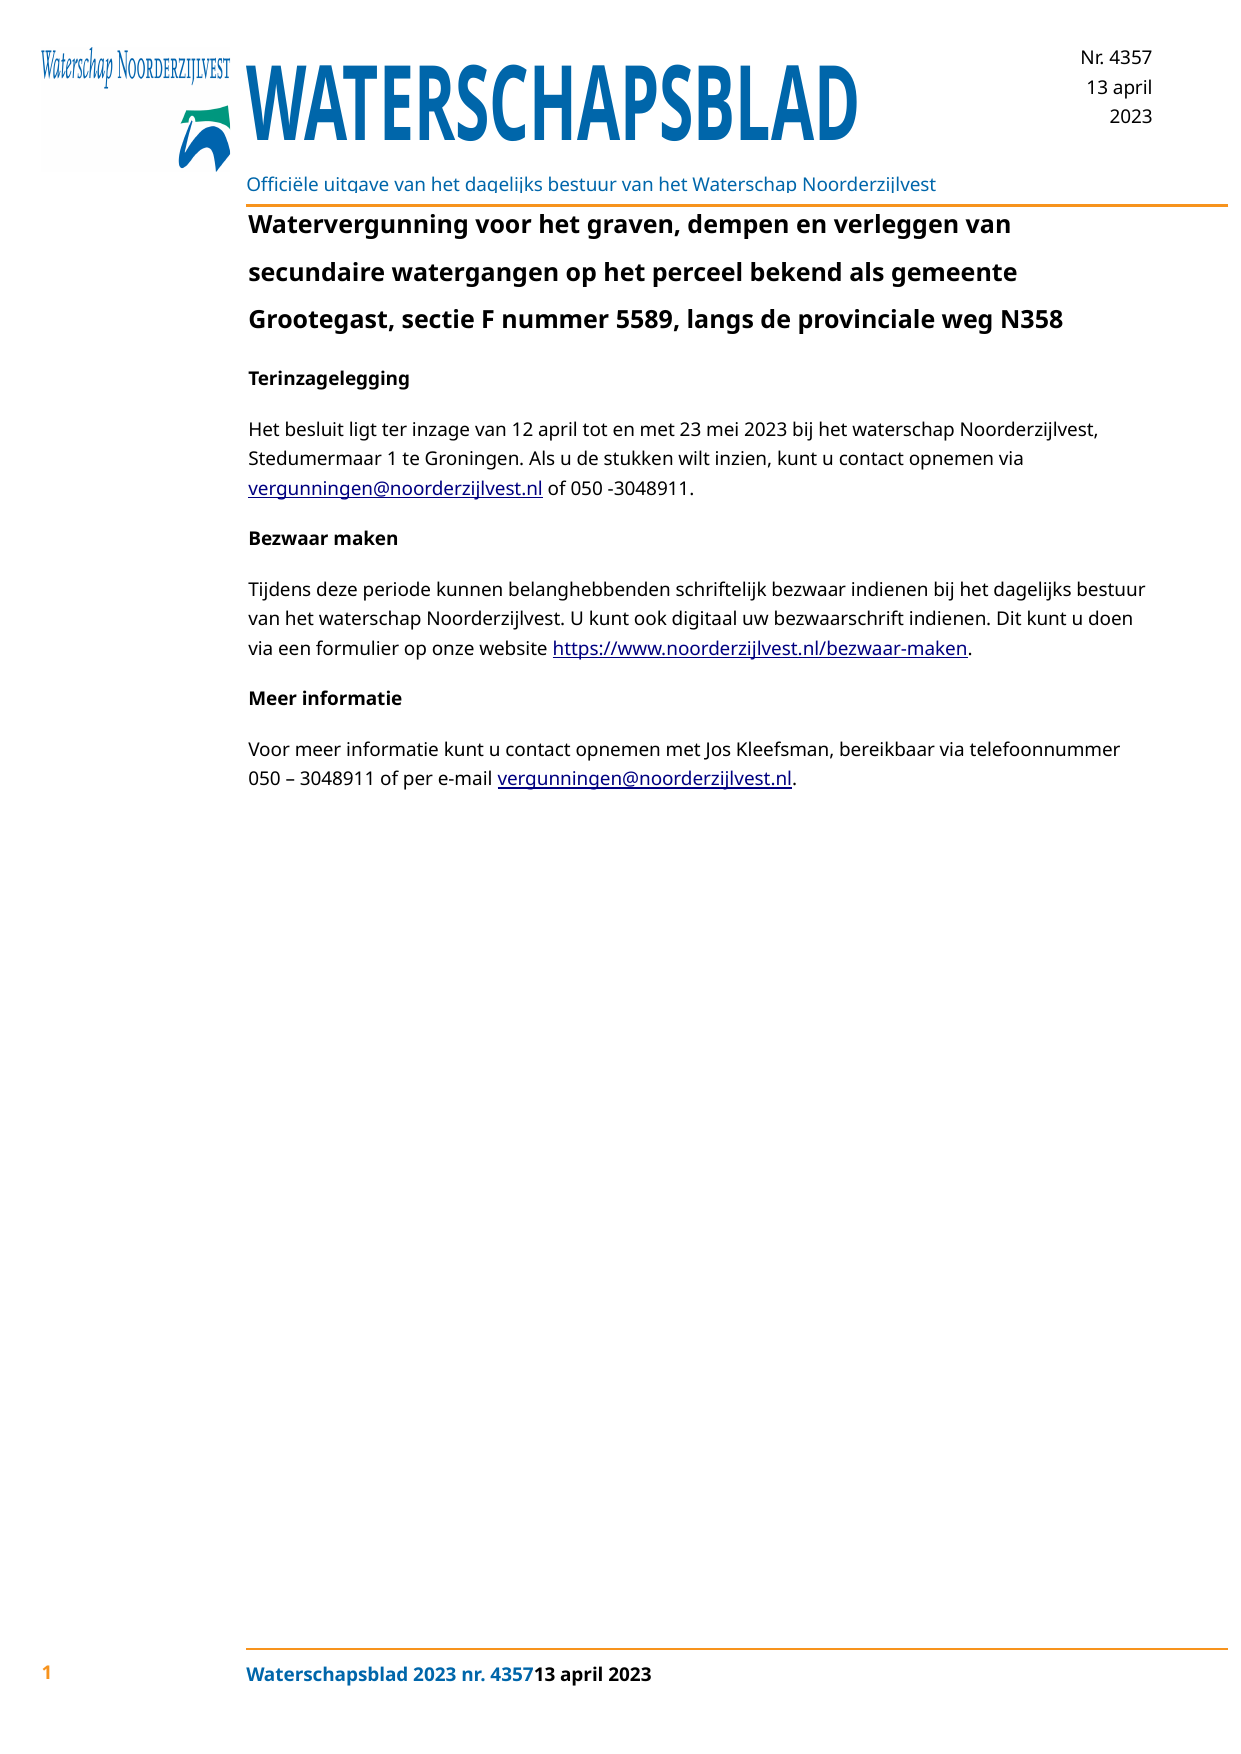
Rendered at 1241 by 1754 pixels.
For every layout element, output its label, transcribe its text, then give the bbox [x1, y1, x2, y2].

text Terinzagelegging [248, 366, 1152, 391]
text Voor meer informatie kunt u contact opnemen met Jos Kleefsman, bereikbaar via telefoonnummer 050 – 3048911 of per e-mail vergunningen@noorderzijlvest.nl. [248, 736, 1152, 791]
text Het besluit ligt ter inzage van 12 april tot en met 23 mei 2023 bij het waterschap Noorderzijlvest, Stedumermaar 1 te Groningen. Als u de stukken wilt inzien, kunt u contact opnemen via vergunningen@noorderzijlvest.nl of 050 -3048911. [248, 416, 1152, 501]
text Tijdens deze periode kunnen belanghebbenden schriftelijk bezwaar indienen bij het dagelijks bestuur van het waterschap Noorderzijlvest. U kunt ook digitaal uw bezwaarschrift indienen. Dit kunt u doen via een formulier op onze website https://www.noorderzijlvest.nl/bezwaar-maken. [248, 576, 1152, 661]
text Watervergunning voor het graven, dempen en verleggen van secundaire watergangen op het perceel bekend als gemeente Grootegast, sectie F nummer 5589, langs de provinciale weg N358 [248, 207, 1152, 336]
text Meer informatie [248, 686, 1152, 711]
picture [41, 47, 231, 172]
text Bezwaar maken [248, 526, 1152, 551]
